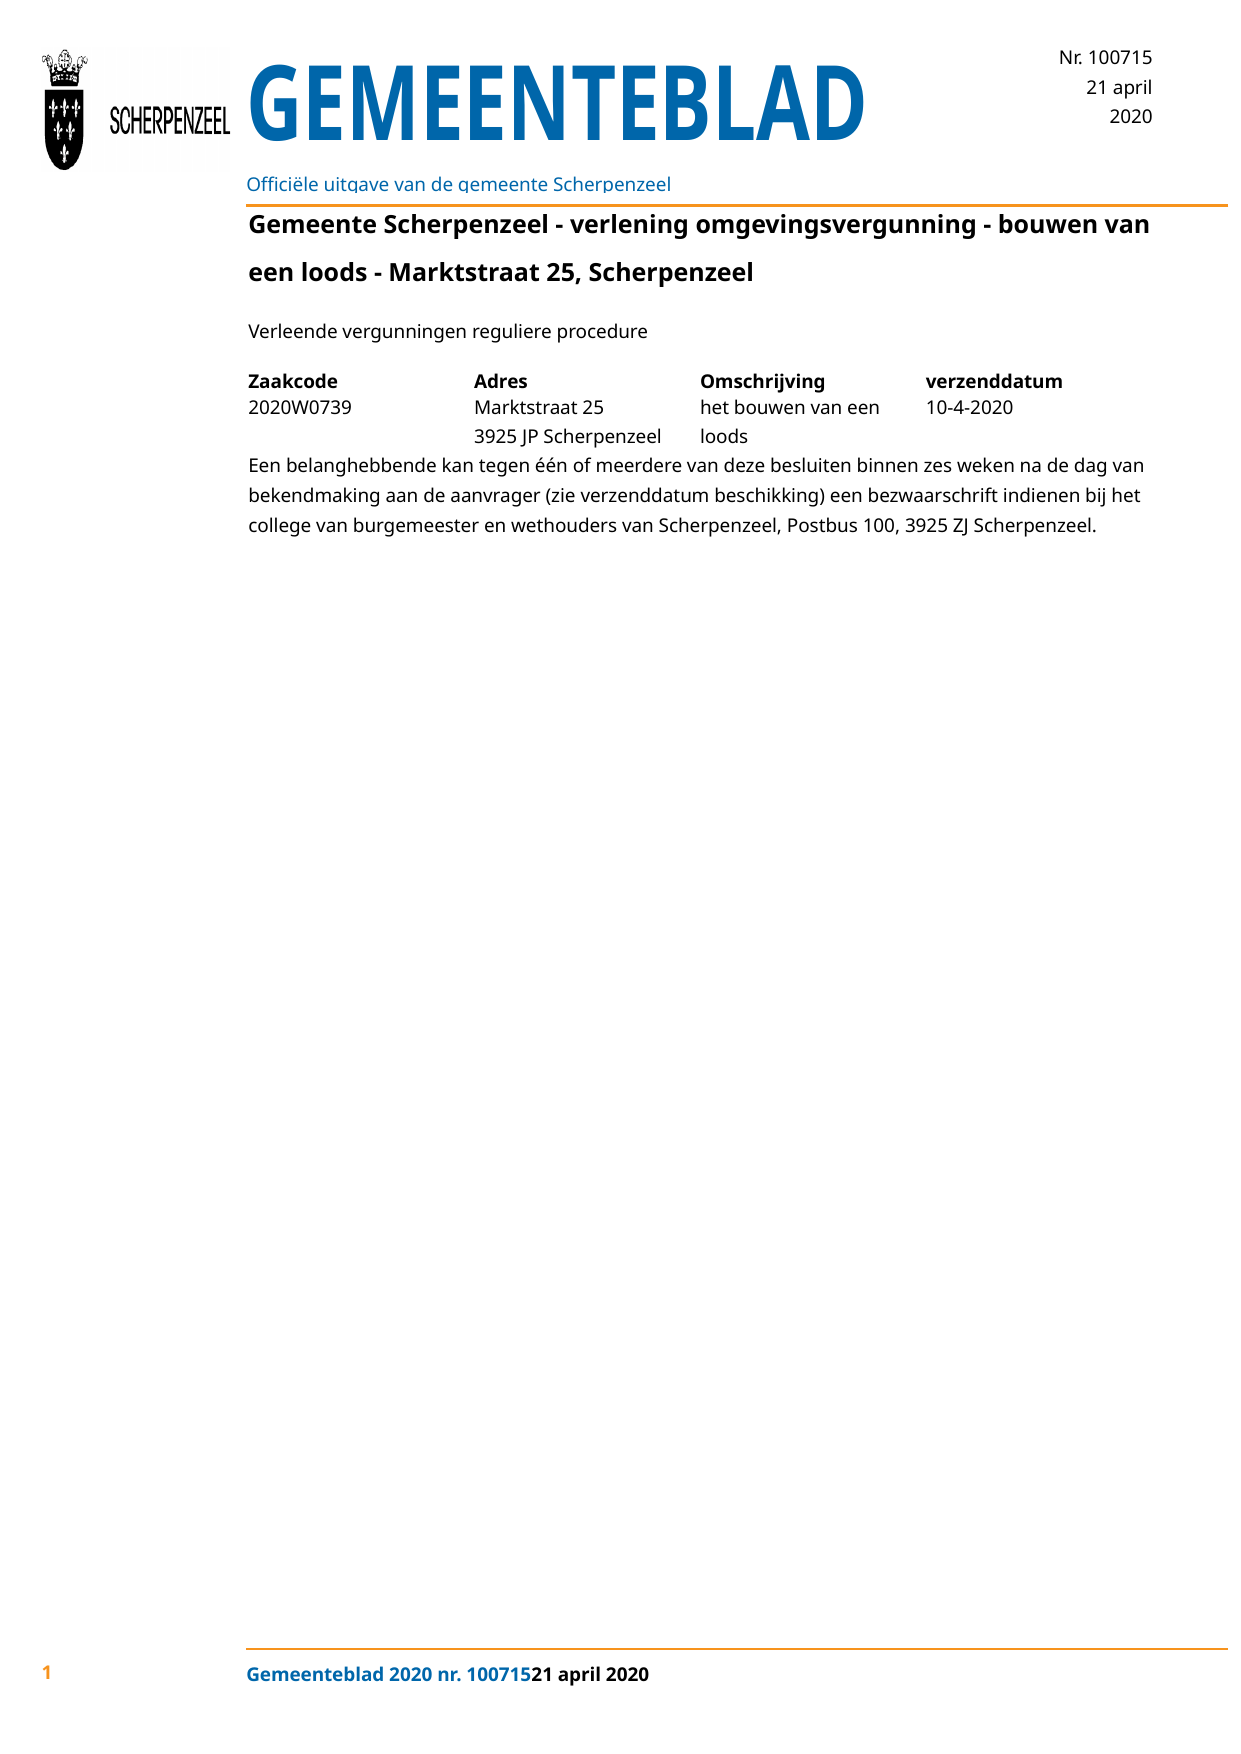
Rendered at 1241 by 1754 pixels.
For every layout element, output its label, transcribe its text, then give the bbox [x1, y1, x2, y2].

table_cell het bouwen van een loods [700, 394, 926, 449]
table_cell Marktstraat 25 3925 JP Scherpenzeel [474, 394, 700, 449]
table_header Adres [474, 369, 700, 394]
table_cell 10-4-2020 [926, 394, 1152, 449]
text Verleende vergunningen reguliere procedure [248, 318, 1152, 344]
text Gemeente Scherpenzeel - verlening omgevingsvergunning - bouwen van een loods - Marktstraat 25, Scherpenzeel [248, 207, 1152, 288]
table_header Zaakcode [248, 369, 474, 394]
text Een belanghebbende kan tegen één of meerdere van deze besluiten binnen zes weken na de dag van bekendmaking aan de aanvrager (zie verzenddatum beschikking) een bezwaarschrift indienen bij het college van burgemeester en wethouders van Scherpenzeel, Postbus 100, 3925 ZJ Scherpenzeel. [248, 453, 1152, 538]
picture [41, 47, 231, 172]
table_header Omschrijving [700, 369, 926, 394]
table_cell 2020W0739 [248, 394, 474, 449]
table_header verzenddatum [926, 369, 1152, 394]
